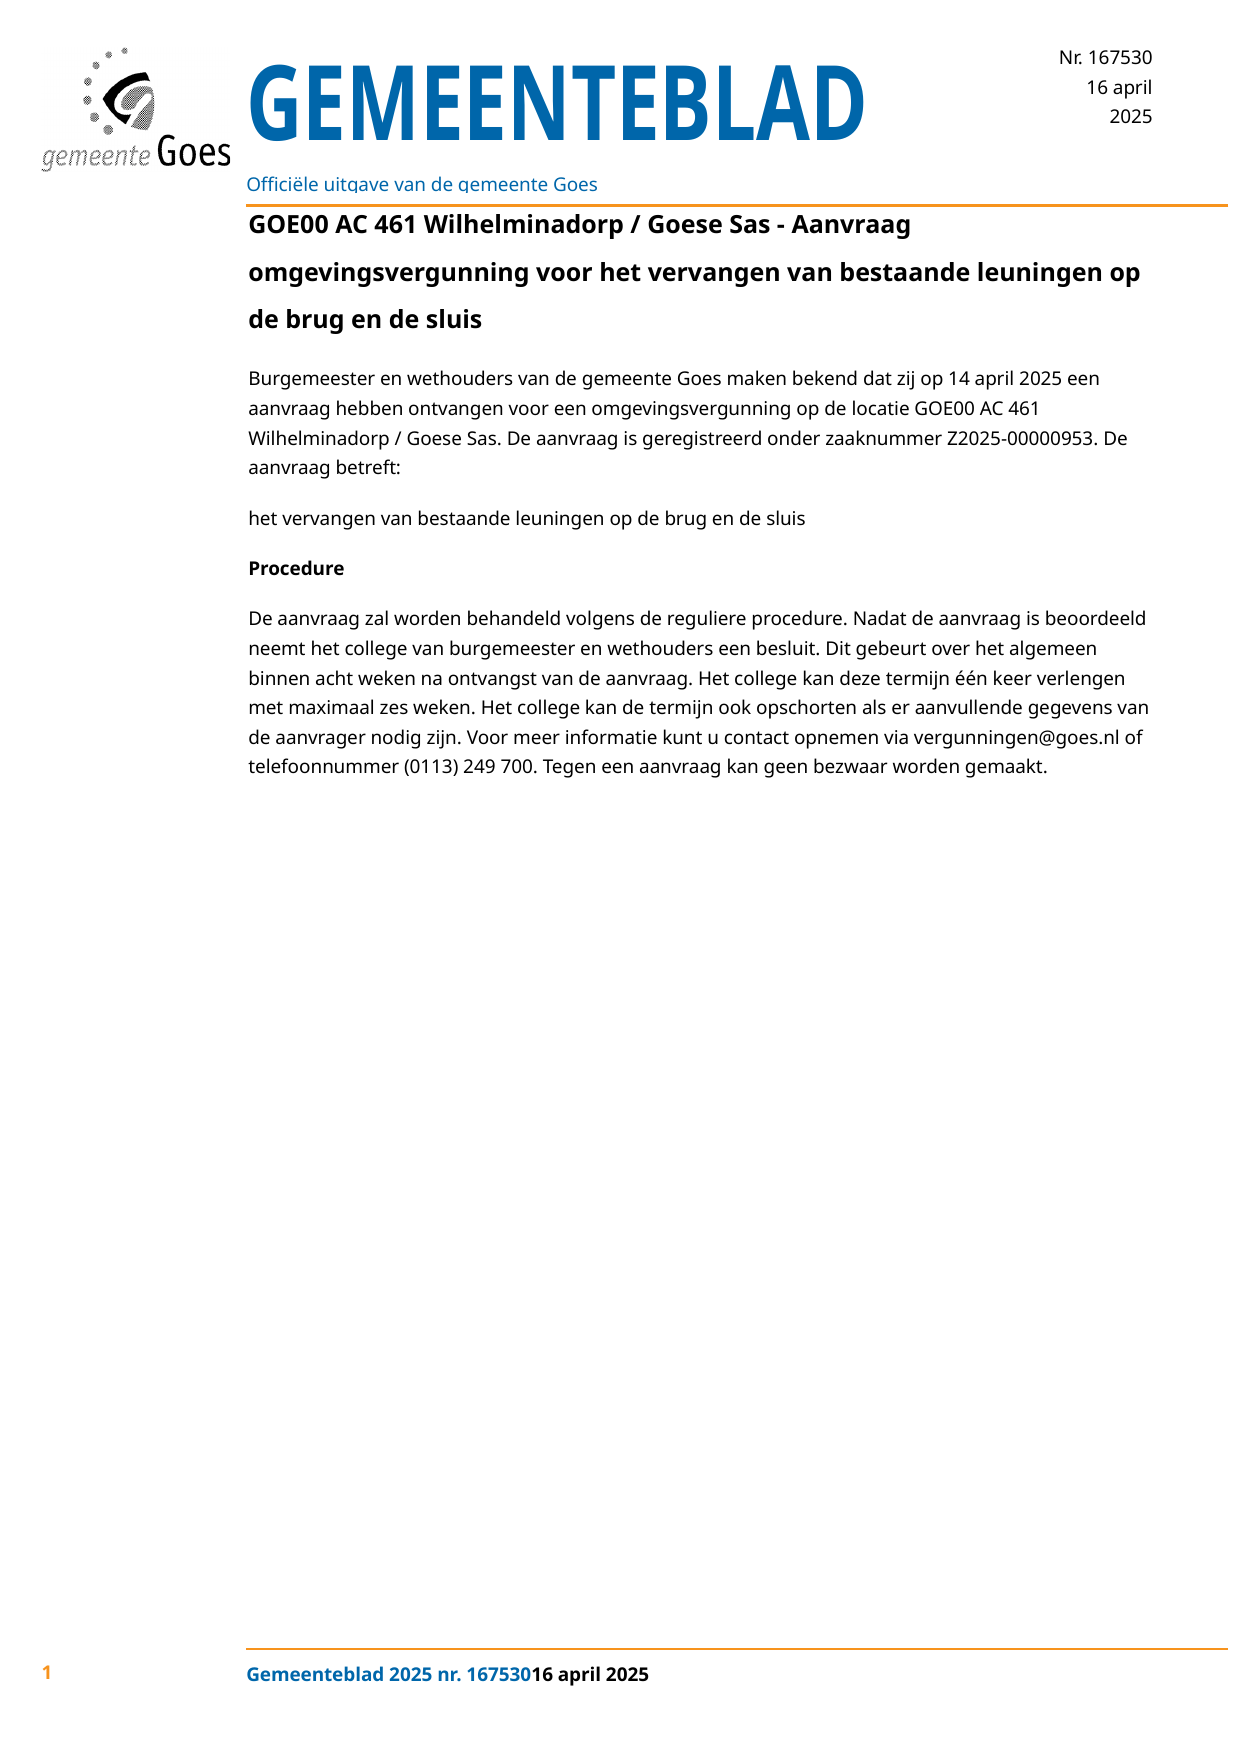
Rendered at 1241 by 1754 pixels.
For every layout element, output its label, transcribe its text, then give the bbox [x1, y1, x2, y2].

picture [41, 47, 231, 172]
text De aanvraag zal worden behandeld volgens de reguliere procedure. Nadat de aanvraag is beoordeeld neemt het college van burgemeester en wethouders een besluit. Dit gebeurt over het algemeen binnen acht weken na ontvangst van de aanvraag. Het college kan deze termijn één keer verlengen met maximaal zes weken. Het college kan de termijn ook opschorten als er aanvullende gegevens van de aanvrager nodig zijn. Voor meer informatie kunt u contact opnemen via vergunningen@goes.nl of telefoonnummer (0113) 249 700. Tegen een aanvraag kan geen bezwaar worden gemaakt. [248, 606, 1152, 779]
text GOE00 AC 461 Wilhelminadorp / Goese Sas - Aanvraag omgevingsvergunning voor het vervangen van bestaande leuningen op de brug en de sluis [248, 207, 1152, 336]
text Procedure [248, 555, 1152, 581]
text Burgemeester en wethouders van de gemeente Goes maken bekend dat zij op 14 april 2025 een aanvraag hebben ontvangen voor een omgevingsvergunning op de locatie GOE00 AC 461 Wilhelminadorp / Goese Sas. De aanvraag is geregistreerd onder zaaknummer Z2025-00000953. De aanvraag betreft: [248, 366, 1152, 480]
text het vervangen van bestaande leuningen op de brug en de sluis [248, 505, 1152, 530]
